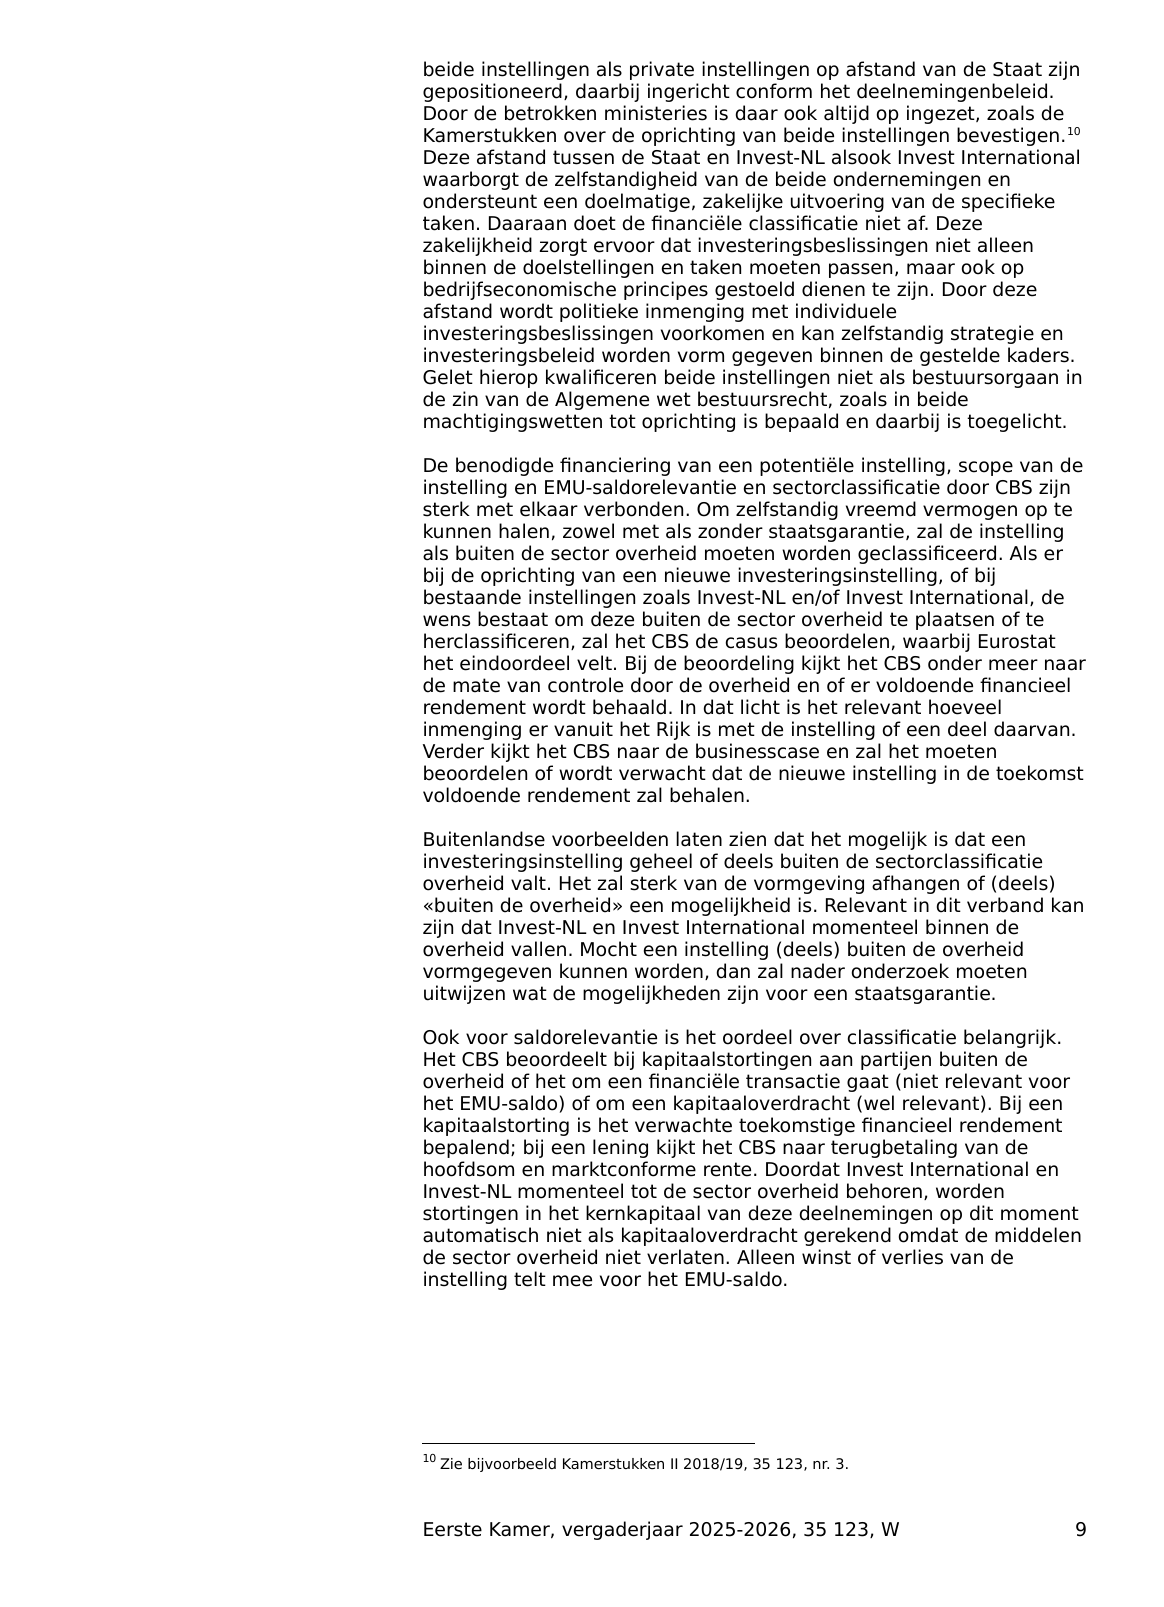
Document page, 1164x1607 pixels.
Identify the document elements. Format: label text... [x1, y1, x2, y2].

text De benodigde financiering van een potentiële instelling, scope van de instelling en EMU-saldorelevantie en sectorclassificatie door CBS zijn sterk met elkaar verbonden. Om zelfstandig vreemd vermogen op te kunnen halen, zowel met als zonder staatsgarantie, zal de instelling als buiten de sector overheid moeten worden geclassificeerd. Als er bij de oprichting van een nieuwe investeringsinstelling, of bij bestaande instellingen zoals Invest-NL en/of Invest International, de wens bestaat om deze buiten de sector overheid te plaatsen of te herclassificeren, zal het CBS de casus beoordelen, waarbij Eurostat het eindoordeel velt. Bij de beoordeling kijkt het CBS onder meer naar de mate van controle door de overheid en of er voldoende financieel rendement wordt behaald. In dat licht is het relevant hoeveel inmenging er vanuit het Rijk is met de instelling of een deel daarvan. Verder kijkt het CBS naar de businesscase en zal het moeten beoordelen of wordt verwacht dat de nieuwe instelling in de toekomst voldoende rendement zal behalen. [422, 455, 1087, 807]
text beide instellingen als private instellingen op afstand van de Staat zijn gepositioneerd, daarbij ingericht conform het deelnemingenbeleid. Door de betrokken ministeries is daar ook altijd op ingezet, zoals de Kamerstukken over de oprichting van beide instellingen bevestigen. Deze afstand tussen de Staat en Invest-NL alsook Invest International waarborgt de zelfstandigheid van de beide ondernemingen en ondersteunt een doelmatige, zakelijke uitvoering van de specifieke taken. Daaraan doet de financiële classificatie niet af. Deze zakelijkheid zorgt ervoor dat investeringsbeslissingen niet alleen binnen de doelstellingen en taken moeten passen, maar ook op bedrijfseconomische principes gestoeld dienen te zijn. Door deze afstand wordt politieke inmenging met individuele investeringsbeslissingen voorkomen en kan zelfstandig strategie en investeringsbeleid worden vorm gegeven binnen de gestelde kaders. Gelet hierop kwalificeren beide instellingen niet als bestuursorgaan in de zin van de Algemene wet bestuursrecht, zoals in beide machtigingswetten tot oprichting is bepaald en daarbij is toegelicht. [422, 59, 1087, 433]
text Buitenlandse voorbeelden laten zien dat het mogelijk is dat een investeringsinstelling geheel of deels buiten de sectorclassificatie overheid valt. Het zal sterk van de vormgeving afhangen of (deels) «buiten de overheid» een mogelijkheid is. Relevant in dit verband kan zijn dat Invest-NL en Invest International momenteel binnen de overheid vallen. Mocht een instelling (deels) buiten de overheid vormgegeven kunnen worden, dan zal nader onderzoek moeten uitwijzen wat de mogelijkheden zijn voor een staatsgarantie. [422, 829, 1087, 1004]
text Ook voor saldorelevantie is het oordeel over classificatie belangrijk. Het CBS beoordeelt bij kapitaalstortingen aan partijen buiten de overheid of het om een financiële transactie gaat (niet relevant voor het EMU-saldo) of om een kapitaaloverdracht (wel relevant). Bij een kapitaalstorting is het verwachte toekomstige financieel rendement bepalend; bij een lening kijkt het CBS naar terugbetaling van de hoofdsom en marktconforme rente. Doordat Invest International en Invest-NL momenteel tot de sector overheid behoren, worden stortingen in het kernkapitaal van deze deelnemingen op dit moment automatisch niet als kapitaaloverdracht gerekend omdat de middelen de sector overheid niet verlaten. Alleen winst of verlies van de instelling telt mee voor het EMU-saldo. [422, 1027, 1087, 1291]
text Zie bijvoorbeeld Kamerstukken II 2018/19, 35 123, nr. 3. [422, 1452, 1087, 1474]
